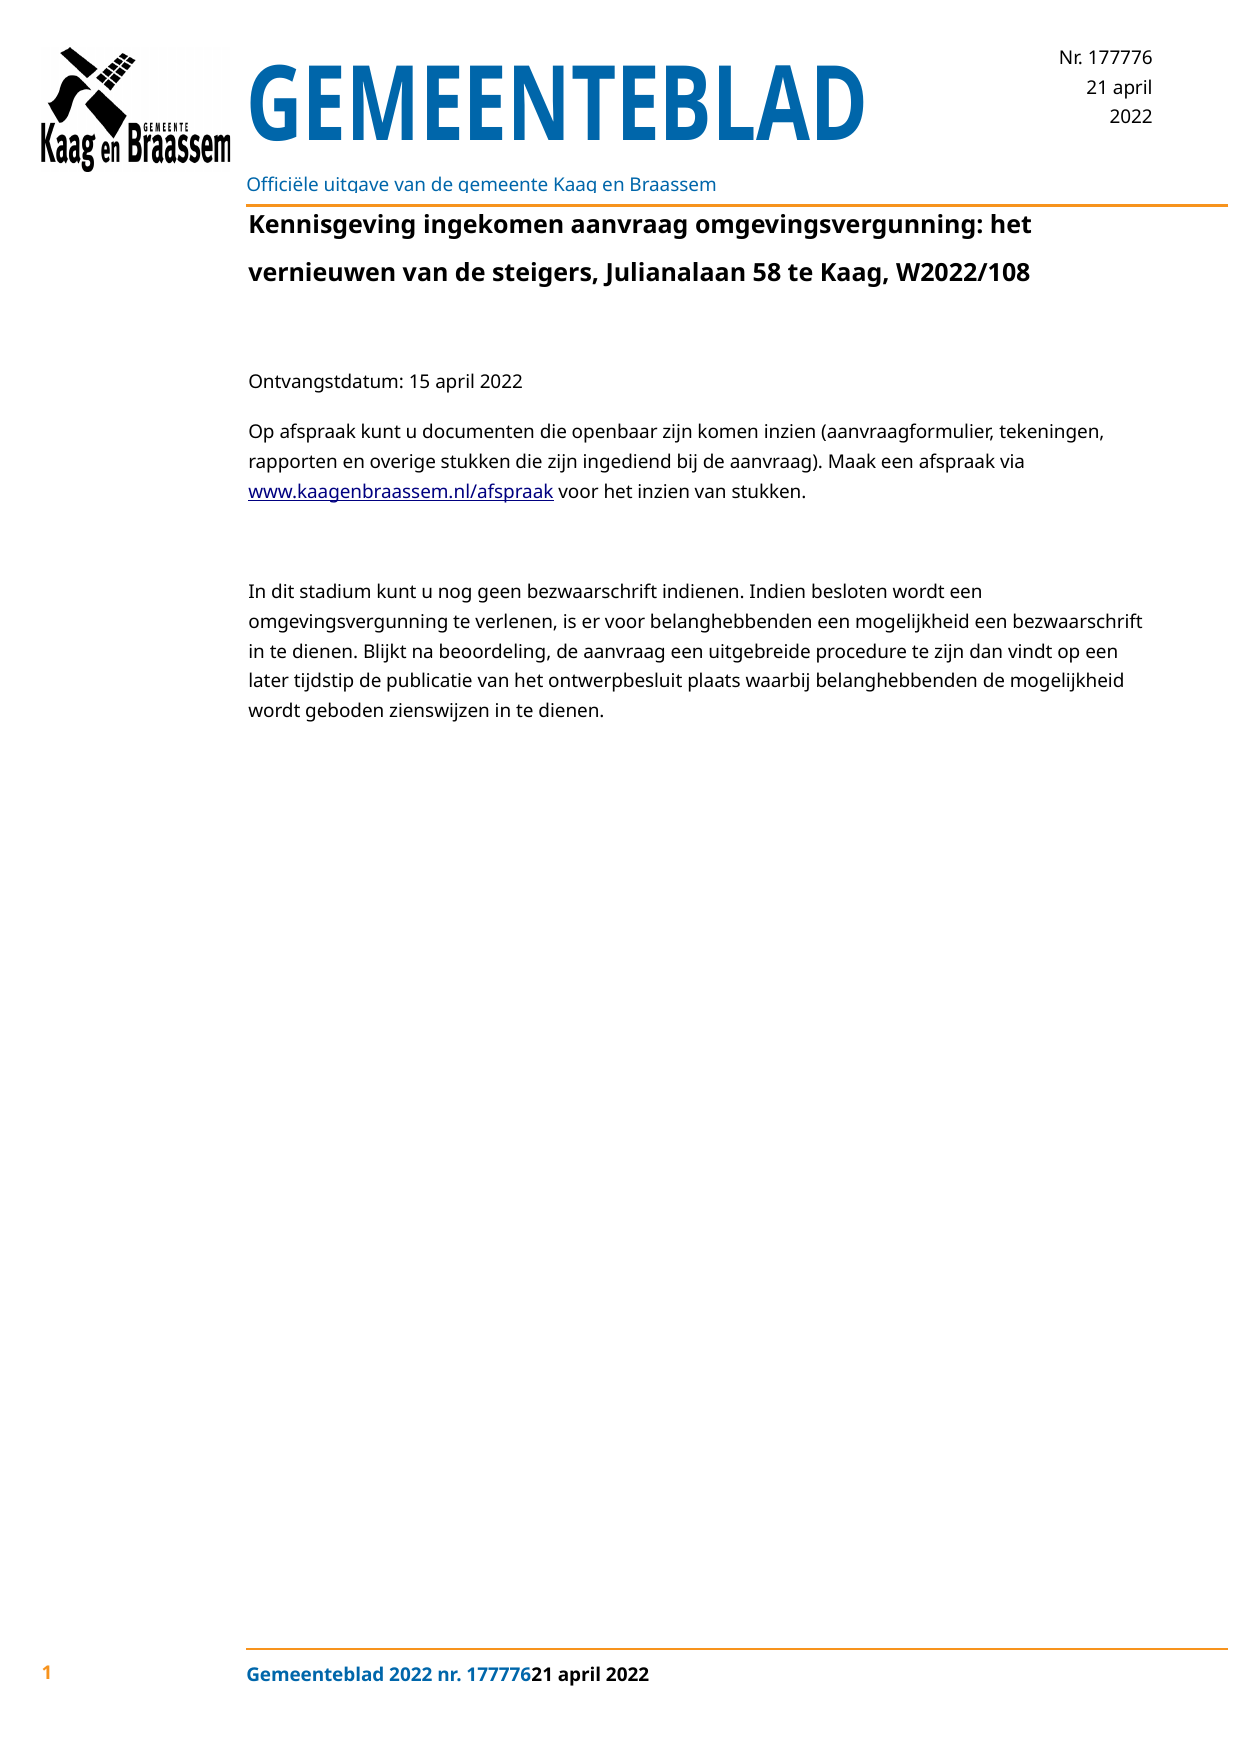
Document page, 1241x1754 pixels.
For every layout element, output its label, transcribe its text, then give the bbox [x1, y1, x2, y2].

text In dit stadium kunt u nog geen bezwaarschrift indienen. Indien besloten wordt een omgevingsvergunning te verlenen, is er voor belanghebbenden een mogelijkheid een bezwaarschrift in te dienen. Blijkt na beoordeling, de aanvraag een uitgebreide procedure te zijn dan vindt op een later tijdstip de publicatie van het ontwerpbesluit plaats waarbij belanghebbenden de mogelijkheid wordt geboden zienswijzen in te dienen. [248, 579, 1152, 723]
text Op afspraak kunt u documenten die openbaar zijn komen inzien (aanvraagformulier, tekeningen, rapporten en overige stukken die zijn ingediend bij de aanvraag). Maak een afspraak via www.kaagenbraassem.nl/afspraak voor het inzien van stukken. [248, 419, 1152, 504]
picture [41, 47, 231, 172]
text Kennisgeving ingekomen aanvraag omgevingsvergunning: het vernieuwen van de steigers, Julianalaan 58 te Kaag, W2022/108 [248, 207, 1152, 288]
text Ontvangstdatum: 15 april 2022 [248, 368, 1152, 394]
